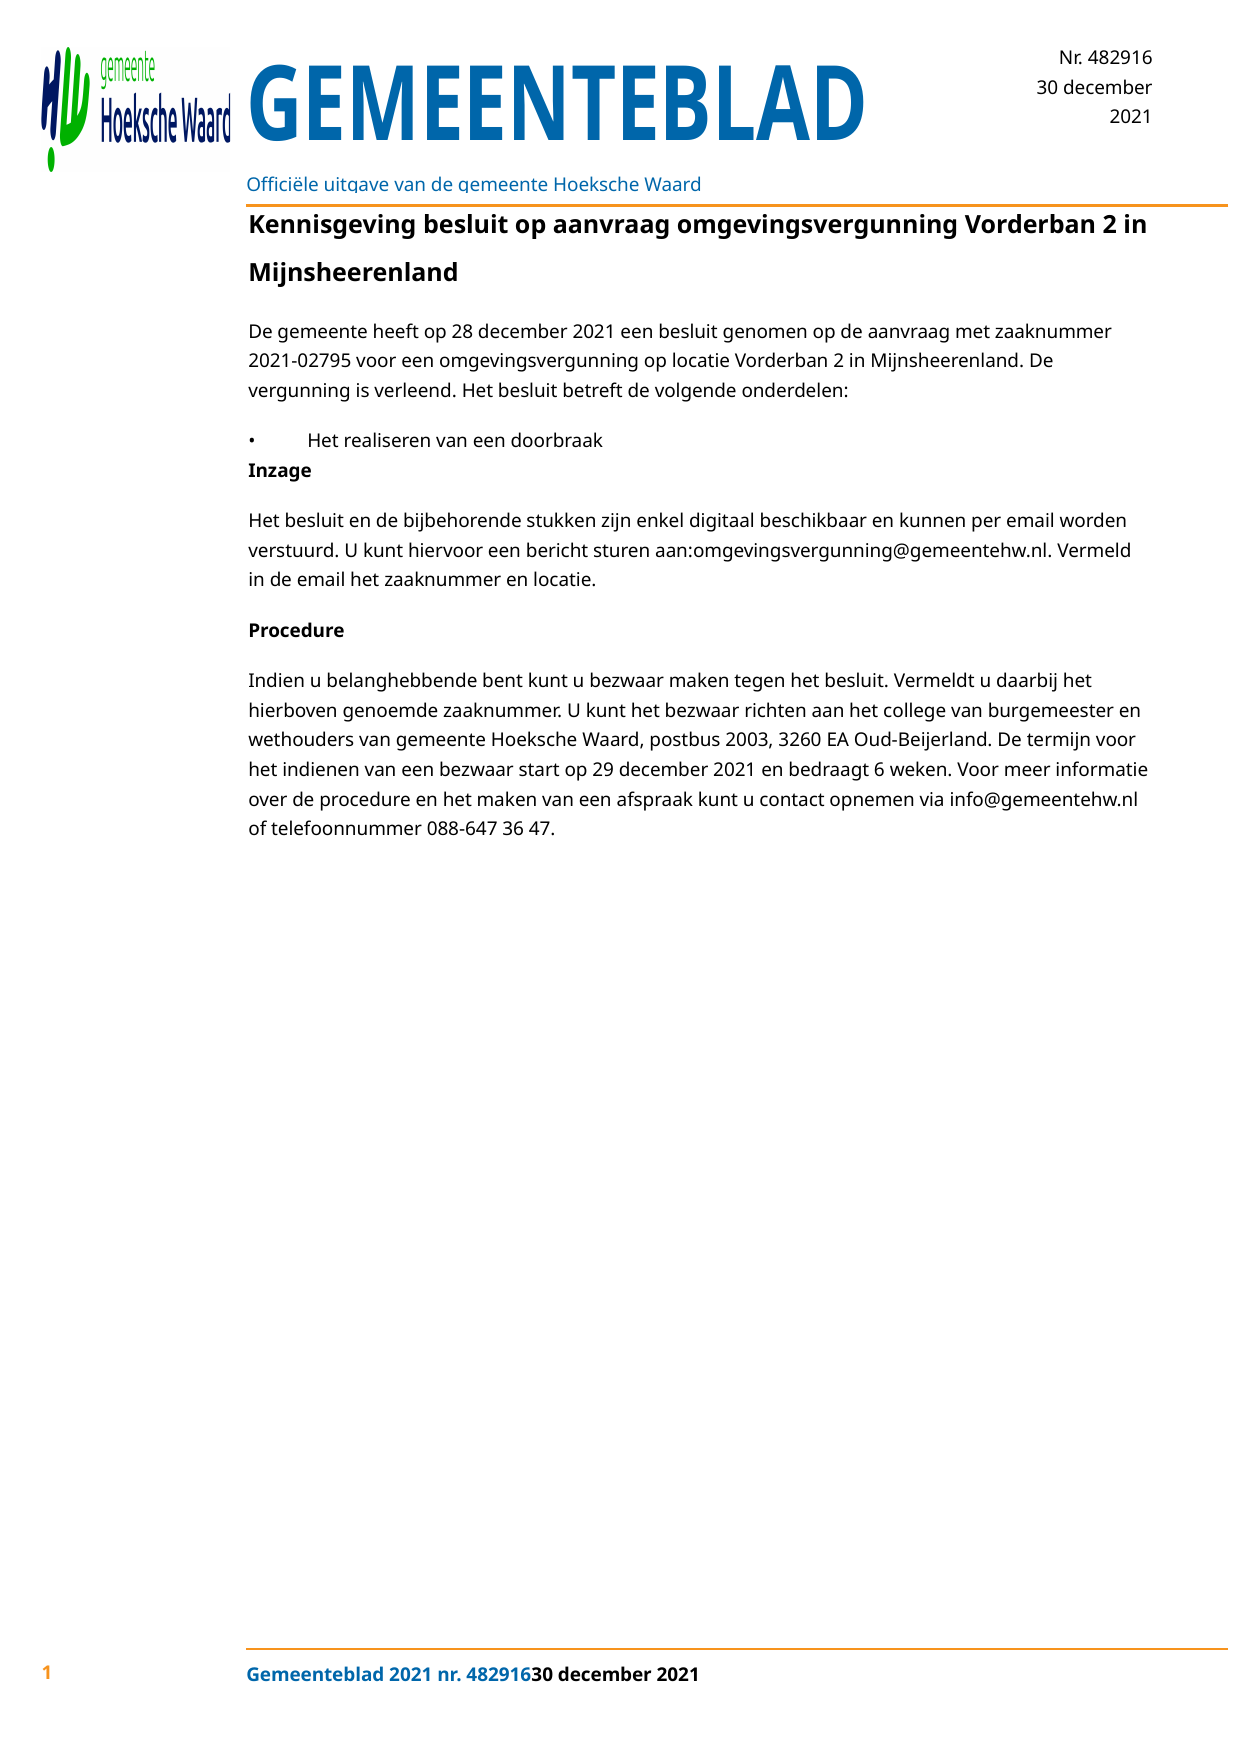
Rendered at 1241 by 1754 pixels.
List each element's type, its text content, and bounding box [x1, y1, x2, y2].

picture [41, 47, 231, 172]
text Het besluit en de bijbehorende stukken zijn enkel digitaal beschikbaar en kunnen per email worden verstuurd. U kunt hiervoor een bericht sturen aan:omgevingsvergunning@gemeentehw.nl. Vermeld in de email het zaaknummer en locatie. [248, 507, 1152, 592]
text Procedure [248, 617, 1152, 643]
text De gemeente heeft op 28 december 2021 een besluit genomen op de aanvraag met zaaknummer 2021-02795 voor een omgevingsvergunning op locatie Vorderban 2 in Mijnsheerenland. De vergunning is verleend. Het besluit betreft de volgende onderdelen: [248, 318, 1152, 403]
list Het realiseren van een doorbraak [248, 427, 1152, 453]
text Inzage [248, 457, 1152, 483]
text Kennisgeving besluit op aanvraag omgevingsvergunning Vorderban 2 in Mijnsheerenland [248, 207, 1152, 288]
text Indien u belanghebbende bent kunt u bezwaar maken tegen het besluit. Vermeldt u daarbij het hierboven genoemde zaaknummer. U kunt het bezwaar richten aan het college van burgemeester en wethouders van gemeente Hoeksche Waard, postbus 2003, 3260 EA Oud-Beijerland. De termijn voor het indienen van een bezwaar start op 29 december 2021 en bedraagt 6 weken. Voor meer informatie over de procedure en het maken van een afspraak kunt u contact opnemen via info@gemeentehw.nl of telefoonnummer 088-647 36 47. [248, 667, 1152, 841]
